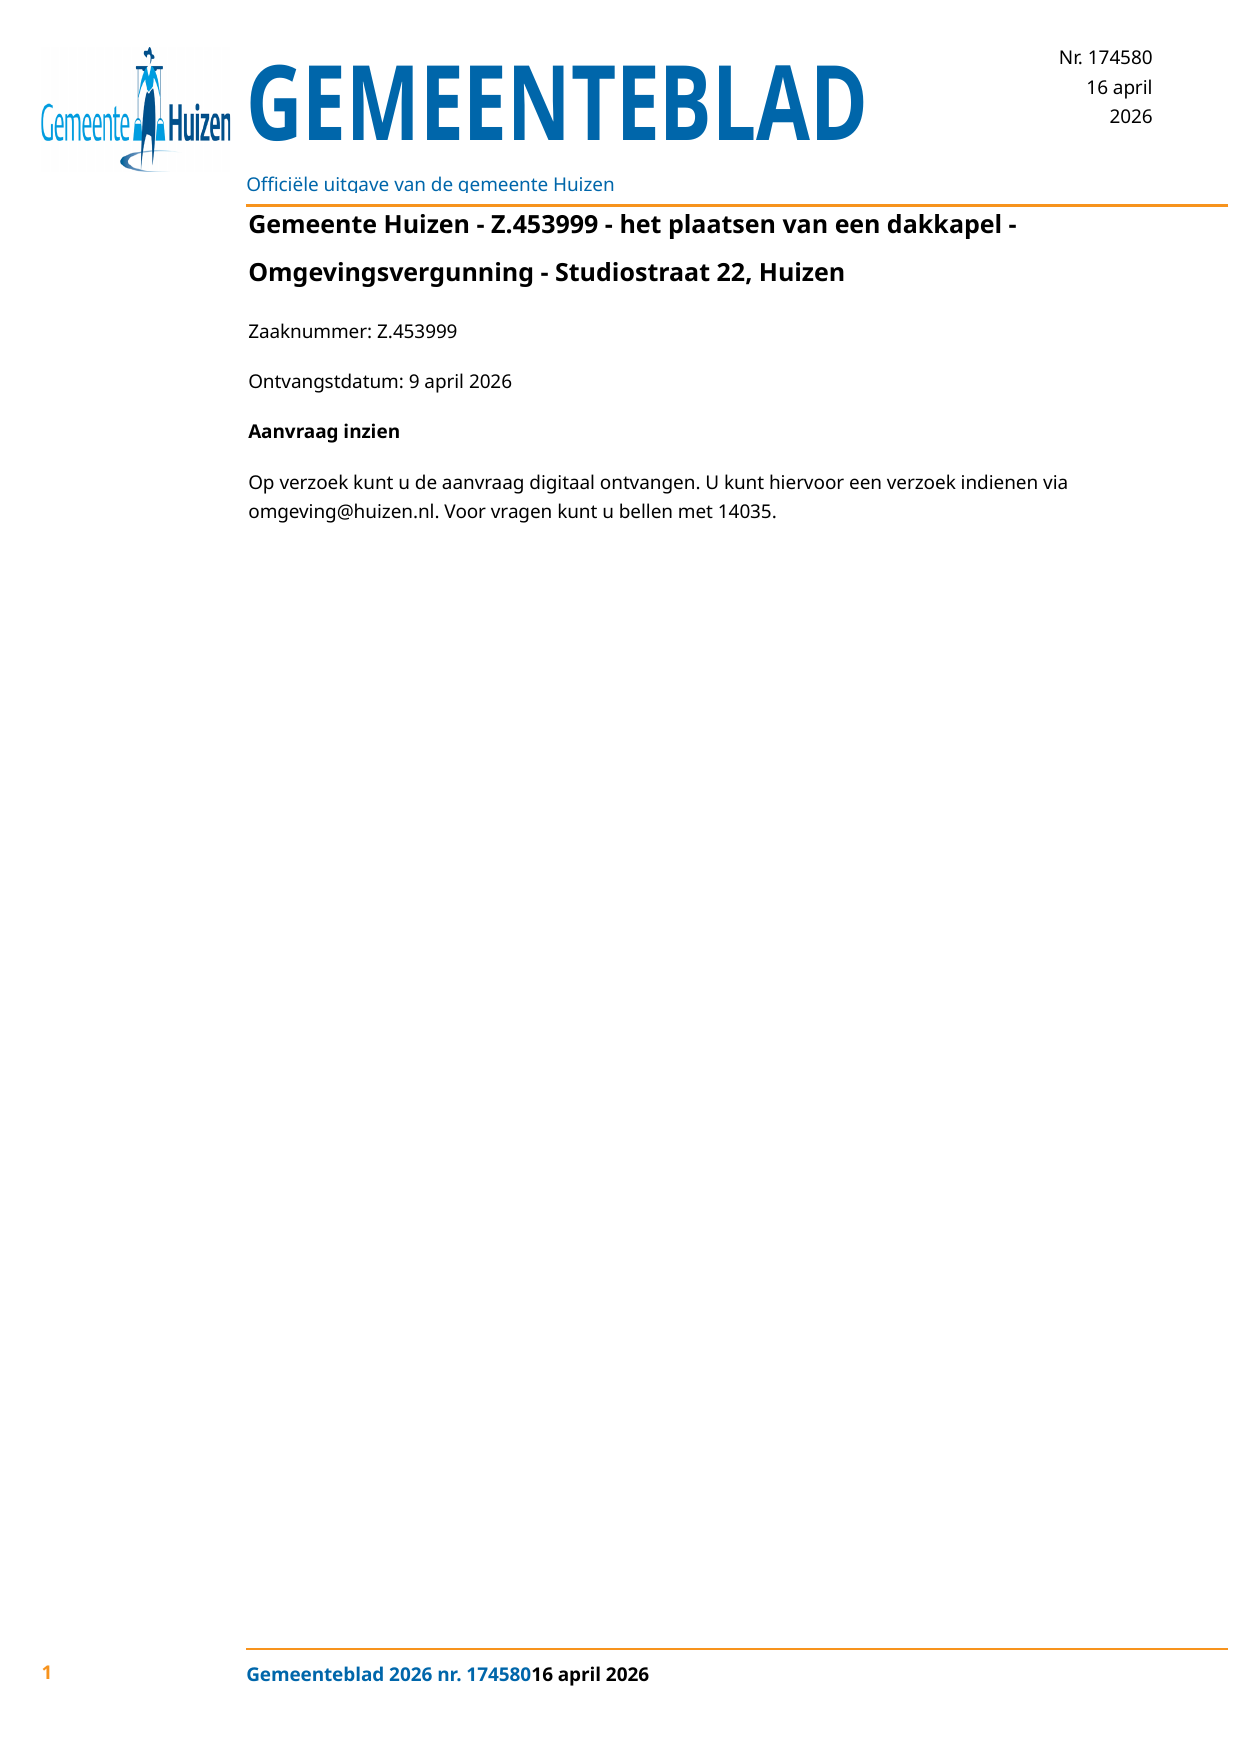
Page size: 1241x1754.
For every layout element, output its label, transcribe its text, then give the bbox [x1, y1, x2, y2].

text Aanvraag inzien [248, 419, 1152, 444]
text Op verzoek kunt u de aanvraag digitaal ontvangen. U kunt hiervoor een verzoek indienen via omgeving@huizen.nl. Voor vragen kunt u bellen met 14035. [248, 469, 1152, 524]
text Ontvangstdatum: 9 april 2026 [248, 368, 1152, 394]
text Zaaknummer: Z.453999 [248, 318, 1152, 344]
picture [41, 47, 231, 172]
text Gemeente Huizen - Z.453999 - het plaatsen van een dakkapel - Omgevingsvergunning - Studiostraat 22, Huizen [248, 207, 1152, 288]
